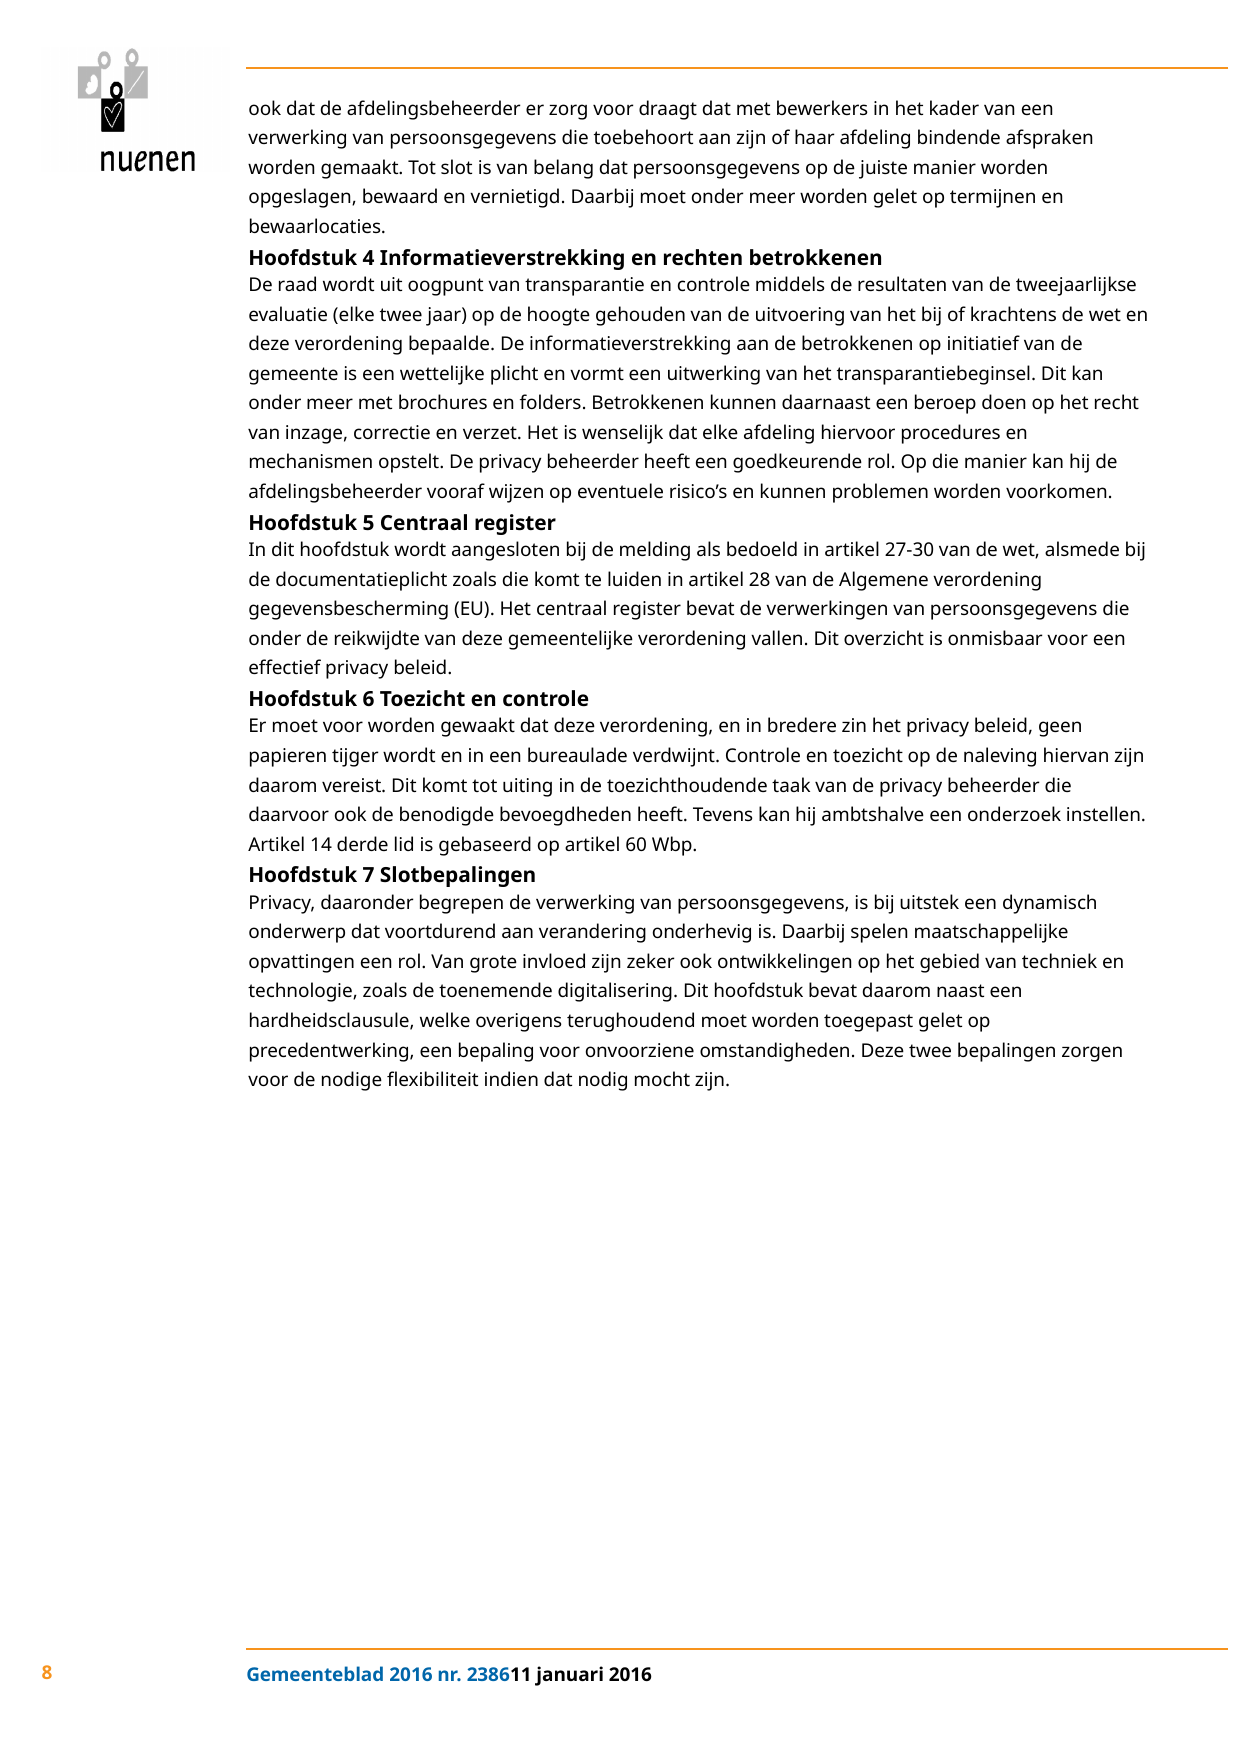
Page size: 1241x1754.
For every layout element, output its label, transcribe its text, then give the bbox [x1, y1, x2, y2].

text Hoofdstuk 5 Centraal register [248, 508, 1152, 536]
text Hoofdstuk 4 Informatieverstrekking en rechten betrokkenen [248, 243, 1152, 271]
text Hoofdstuk 7 Slotbepalingen [248, 861, 1152, 889]
text Hoofdstuk 6 Toezicht en controle [248, 684, 1152, 713]
text In dit hoofdstuk wordt aangesloten bij de melding als bedoeld in artikel 27-30 van de wet, alsmede bij de documentatieplicht zoals die komt te luiden in artikel 28 van de Algemene verordening gegevensbescherming (EU). Het centraal register bevat de verwerkingen van persoonsgegevens die onder de reikwijdte van deze gemeentelijke verordening vallen. Dit overzicht is onmisbaar voor een effectief privacy beleid. [248, 536, 1152, 680]
text ook dat de afdelingsbeheerder er zorg voor draagt dat met bewerkers in het kader van een verwerking van persoonsgegevens die toebehoort aan zijn of haar afdeling bindende afspraken worden gemaakt. Tot slot is van belang dat persoonsgegevens op de juiste manier worden opgeslagen, bewaard en vernietigd. Daarbij moet onder meer worden gelet op termijnen en bewaarlocaties. [248, 95, 1152, 239]
text Er moet voor worden gewaakt dat deze verordening, en in bredere zin het privacy beleid, geen papieren tijger wordt en in een bureaulade verdwijnt. Controle en toezicht op de naleving hiervan zijn daarom vereist. Dit komt tot uiting in de toezichthoudende taak van de privacy beheerder die daarvoor ook de benodigde bevoegdheden heeft. Tevens kan hij ambtshalve een onderzoek instellen. Artikel 14 derde lid is gebaseerd op artikel 60 Wbp. [248, 713, 1152, 857]
text Privacy, daaronder begrepen de verwerking van persoonsgegevens, is bij uitstek een dynamisch onderwerp dat voortdurend aan verandering onderhevig is. Daarbij spelen maatschappelijke opvattingen een rol. Van grote invloed zijn zeker ook ontwikkelingen op het gebied van techniek en technologie, zoals de toenemende digitalisering. Dit hoofdstuk bevat daarom naast een hardheidsclausule, welke overigens terughoudend moet worden toegepast gelet op precedentwerking, een bepaling voor onvoorziene omstandigheden. Deze twee bepalingen zorgen voor de nodige flexibiliteit indien dat nodig mocht zijn. [248, 889, 1152, 1092]
picture [41, 47, 231, 172]
text De raad wordt uit oogpunt van transparantie en controle middels de resultaten van de tweejaarlijkse evaluatie (elke twee jaar) op de hoogte gehouden van de uitvoering van het bij of krachtens de wet en deze verordening bepaalde. De informatieverstrekking aan de betrokkenen op initiatief van de gemeente is een wettelijke plicht en vormt een uitwerking van het transparantiebeginsel. Dit kan onder meer met brochures en folders. Betrokkenen kunnen daarnaast een beroep doen op het recht van inzage, correctie en verzet. Het is wenselijk dat elke afdeling hiervoor procedures en mechanismen opstelt. De privacy beheerder heeft een goedkeurende rol. Op die manier kan hij de afdelingsbeheerder vooraf wijzen op eventuele risico’s en kunnen problemen worden voorkomen. [248, 271, 1152, 504]
